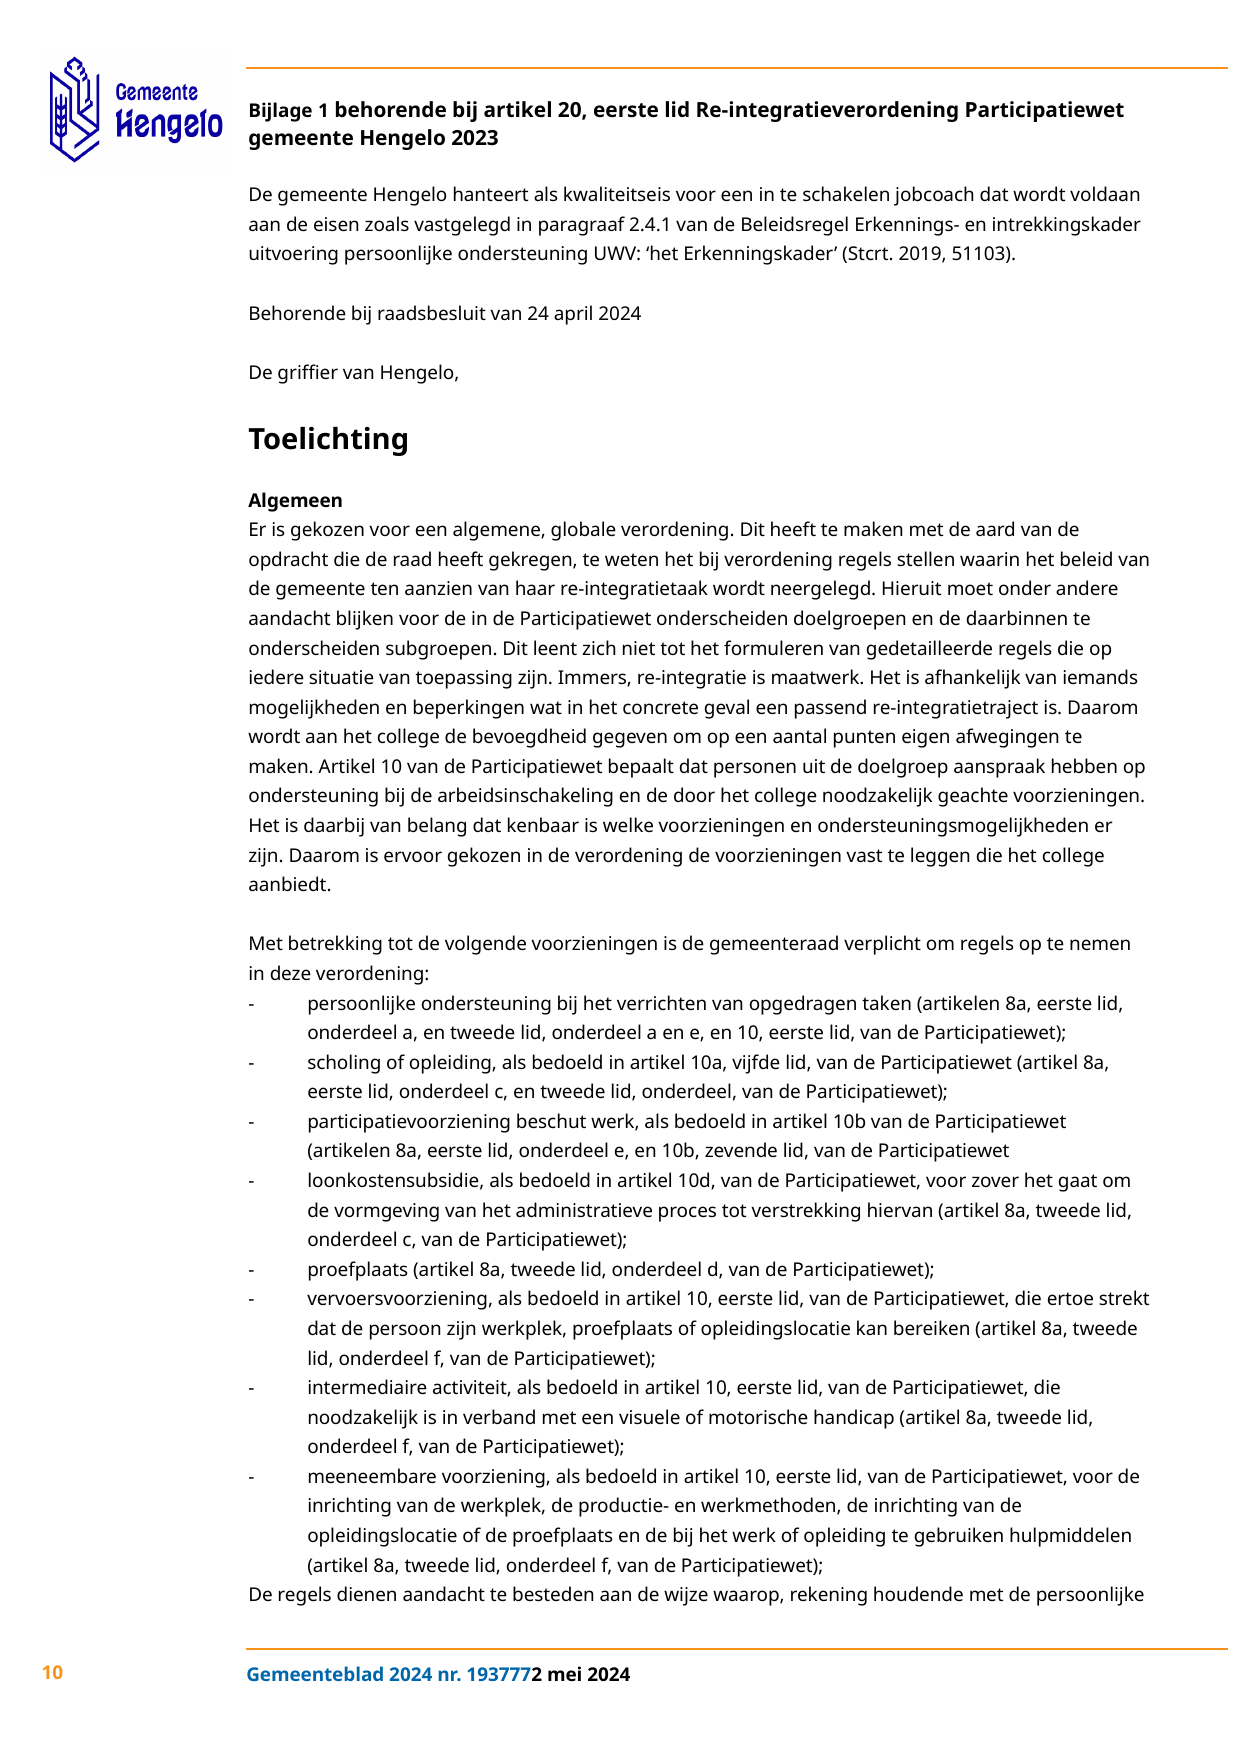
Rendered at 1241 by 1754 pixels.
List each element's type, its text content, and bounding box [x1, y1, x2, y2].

list proefplaats (artikel 8a, tweede lid, onderdeel d, van de Participatiewet); [248, 1256, 1152, 1282]
list persoonlijke ondersteuning bij het verrichten van opgedragen taken (artikelen 8a, eerste lid, onderdeel a, en tweede lid, onderdeel a en e, en 10, eerste lid, van de Participatiewet); [248, 990, 1152, 1045]
list meeneembare voorziening, als bedoeld in artikel 10, eerste lid, van de Participatiewet, voor de inrichting van de werkplek, de productie- en werkmethoden, de inrichting van de opleidingslocatie of de proefplaats en de bij het werk of opleiding te gebruiken hulpmiddelen (artikel 8a, tweede lid, onderdeel f, van de Participatiewet); [248, 1463, 1152, 1578]
text Toelichting [248, 418, 1152, 458]
text De regels dienen aandacht te besteden aan de wijze waarop, rekening houdende met de persoonlijke [248, 1581, 1152, 1607]
list participatievoorziening beschut werk, als bedoeld in artikel 10b van de Participatiewet (artikelen 8a, eerste lid, onderdeel e, en 10b, zevende lid, van de Participatiewet [248, 1108, 1152, 1163]
text De gemeente Hengelo hanteert als kwaliteitseis voor een in te schakelen jobcoach dat wordt voldaan aan de eisen zoals vastgelegd in paragraaf 2.4.1 van de Beleidsregel Erkennings- en intrekkingskader uitvoering persoonlijke ondersteuning UWV: ‘het Erkenningskader’ (Stcrt. 2019, 51103). [248, 181, 1152, 266]
text Bijlage 1 behorende bij artikel 20, eerste lid Re-integratieverordening Participatiewet gemeente Hengelo 2023 [248, 95, 1152, 152]
text De griffier van Hengelo, [248, 359, 1152, 384]
list scholing of opleiding, als bedoeld in artikel 10a, vijfde lid, van de Participatiewet (artikel 8a, eerste lid, onderdeel c, en tweede lid, onderdeel, van de Participatiewet); [248, 1049, 1152, 1104]
list vervoersvoorziening, als bedoeld in artikel 10, eerste lid, van de Participatiewet, die ertoe strekt dat de persoon zijn werkplek, proefplaats of opleidingslocatie kan bereiken (artikel 8a, tweede lid, onderdeel f, van de Participatiewet); [248, 1286, 1152, 1371]
text Algemeen [248, 487, 1152, 513]
picture [41, 47, 231, 172]
list loonkostensubsidie, als bedoeld in artikel 10d, van de Participatiewet, voor zover het gaat om de vormgeving van het administratieve proces tot verstrekking hiervan (artikel 8a, tweede lid, onderdeel c, van de Participatiewet); [248, 1167, 1152, 1252]
text Er is gekozen voor een algemene, globale verordening. Dit heeft te maken met de aard van de opdracht die de raad heeft gekregen, te weten het bij verordening regels stellen waarin het beleid van de gemeente ten aanzien van haar re-integratietaak wordt neergelegd. Hieruit moet onder andere aandacht blijken voor de in de Participatiewet onderscheiden doelgroepen en de daarbinnen te onderscheiden subgroepen. Dit leent zich niet tot het formuleren van gedetailleerde regels die op iedere situatie van toepassing zijn. Immers, re-integratie is maatwerk. Het is afhankelijk van iemands mogelijkheden en beperkingen wat in het concrete geval een passend re-integratietraject is. Daarom wordt aan het college de bevoegdheid gegeven om op een aantal punten eigen afwegingen te maken. Artikel 10 van de Participatiewet bepaalt dat personen uit de doelgroep aanspraak hebben op ondersteuning bij de arbeidsinschakeling en de door het college noodzakelijk geachte voorzieningen. Het is daarbij van belang dat kenbaar is welke voorzieningen en ondersteuningsmogelijkheden er zijn. Daarom is ervoor gekozen in de verordening de voorzieningen vast te leggen die het college aanbiedt. [248, 516, 1152, 897]
text Behorende bij raadsbesluit van 24 april 2024 [248, 300, 1152, 325]
text Met betrekking tot de volgende voorzieningen is de gemeenteraad verplicht om regels op te nemen in deze verordening: [248, 931, 1152, 986]
list intermediaire activiteit, als bedoeld in artikel 10, eerste lid, van de Participatiewet, die noodzakelijk is in verband met een visuele of motorische handicap (artikel 8a, tweede lid, onderdeel f, van de Participatiewet); [248, 1374, 1152, 1459]
